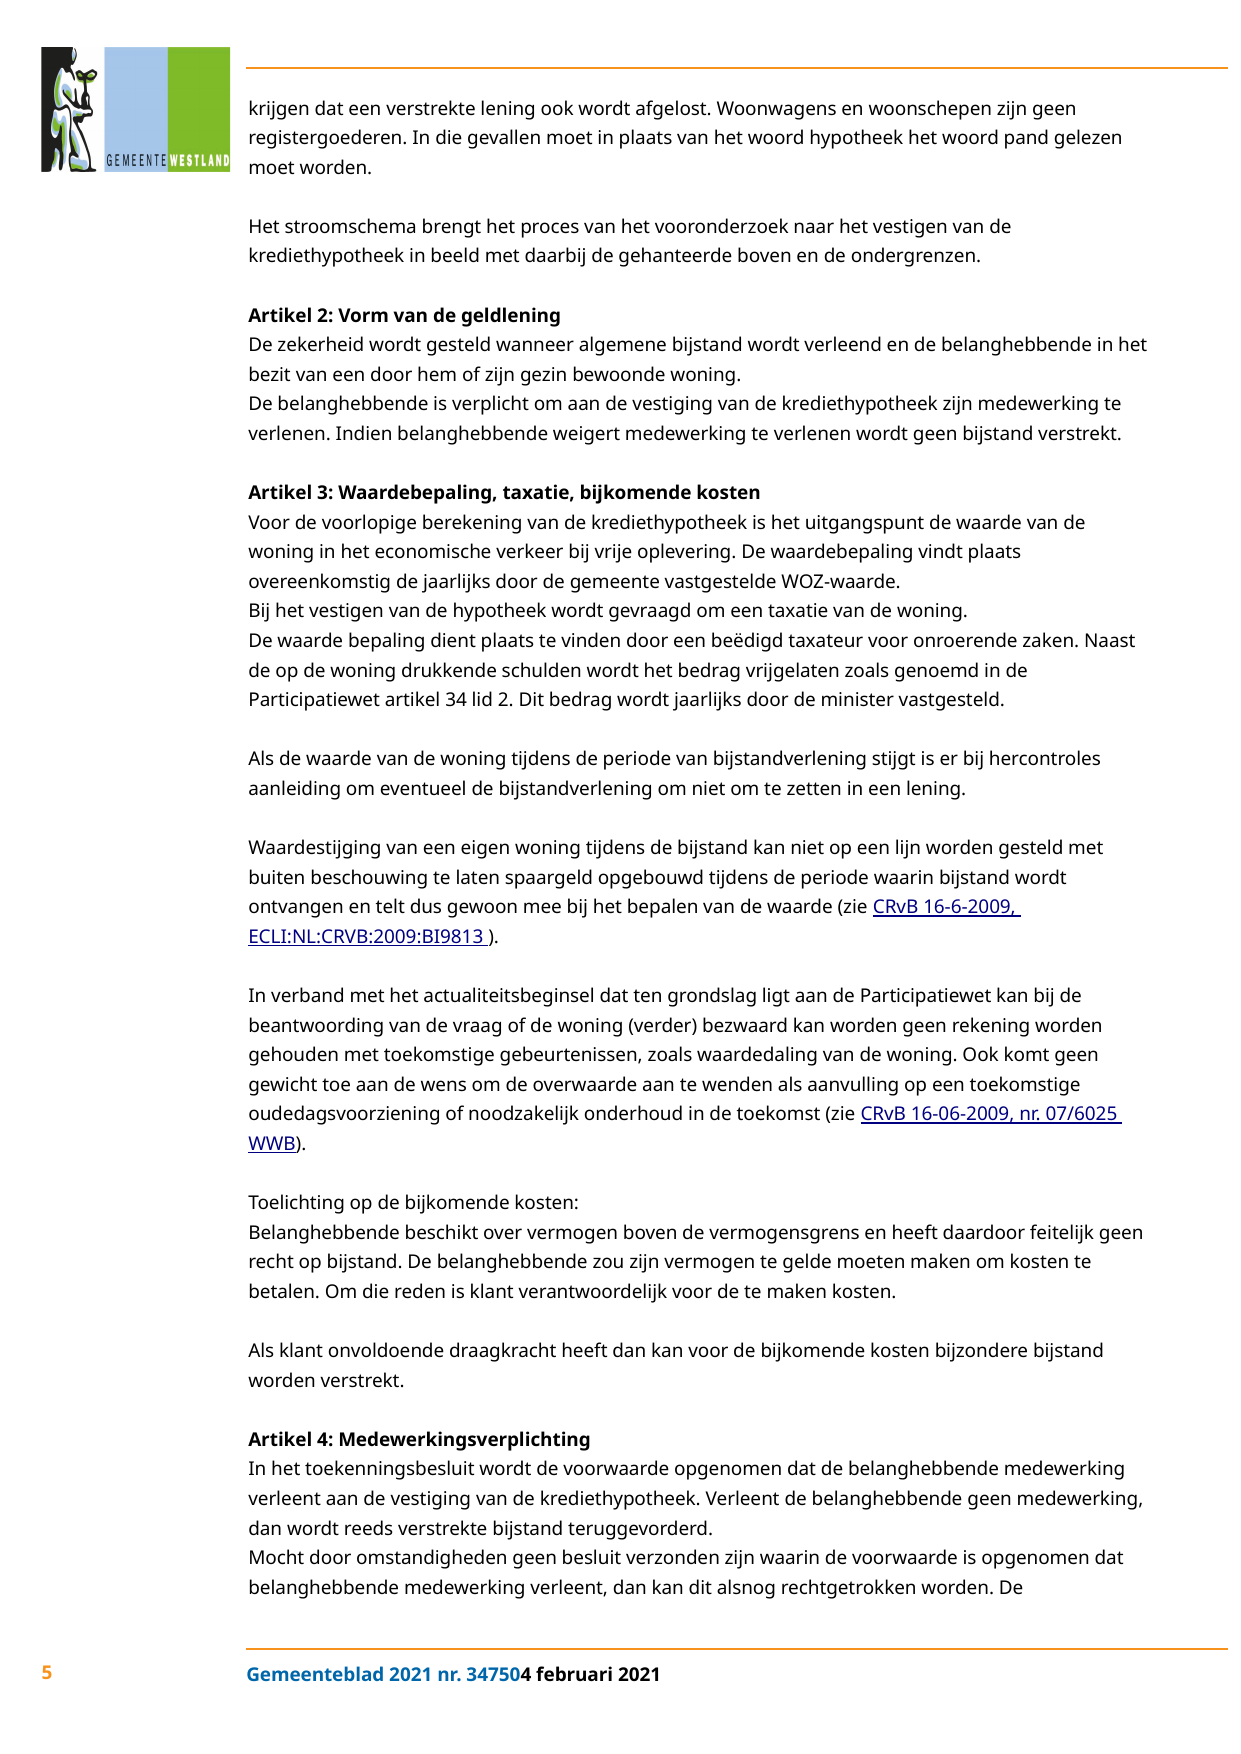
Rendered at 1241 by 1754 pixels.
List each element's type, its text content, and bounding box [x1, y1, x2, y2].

text De zekerheid wordt gesteld wanneer algemene bijstand wordt verleend en de belanghebbende in het bezit van een door hem of zijn gezin bewoonde woning. [248, 331, 1152, 387]
text Artikel 4: Medewerkingsverplichting [248, 1426, 1152, 1452]
text Bij het vestigen van de hypotheek wordt gevraagd om een taxatie van de woning. [248, 598, 1152, 623]
text Artikel 2: Vorm van de geldlening [248, 302, 1152, 328]
text Toelichting op de bijkomende kosten: [248, 1189, 1152, 1215]
text De belanghebbende is verplicht om aan de vestiging van de krediethypotheek zijn medewerking te verlenen. Indien belanghebbende weigert medewerking te verlenen wordt geen bijstand verstrekt. [248, 391, 1152, 446]
text De waarde bepaling dient plaats te vinden door een beëdigd taxateur voor onroerende zaken. Naast de op de woning drukkende schulden wordt het bedrag vrijgelaten zoals genoemd in de Participatiewet artikel 34 lid 2. Dit bedrag wordt jaarlijks door de minister vastgesteld. [248, 627, 1152, 712]
text Voor de voorlopige berekening van de krediethypotheek is het uitgangspunt de waarde van de woning in het economische verkeer bij vrije oplevering. De waardebepaling vindt plaats overeenkomstig de jaarlijks door de gemeente vastgestelde WOZ-waarde. [248, 509, 1152, 594]
text Als klant onvoldoende draagkracht heeft dan kan voor de bijkomende kosten bijzondere bijstand worden verstrekt. [248, 1337, 1152, 1393]
text Artikel 3: Waardebepaling, taxatie, bijkomende kosten [248, 479, 1152, 505]
text Als de waarde van de woning tijdens de periode van bijstandverlening stijgt is er bij hercontroles aanleiding om eventueel de bijstandverlening om niet om te zetten in een lening. [248, 746, 1152, 801]
picture [41, 47, 231, 172]
text Belanghebbende beschikt over vermogen boven de vermogensgrens en heeft daardoor feitelijk geen recht op bijstand. De belanghebbende zou zijn vermogen te gelde moeten maken om kosten te betalen. Om die reden is klant verantwoordelijk voor de te maken kosten. [248, 1219, 1152, 1304]
text Het stroomschema brengt het proces van het vooronderzoek naar het vestigen van de krediethypotheek in beeld met daarbij de gehanteerde boven en de ondergrenzen. [248, 213, 1152, 268]
text Waardestijging van een eigen woning tijdens de bijstand kan niet op een lijn worden gesteld met buiten beschouwing te laten spaargeld opgebouwd tijdens de periode waarin bijstand wordt ontvangen en telt dus gewoon mee bij het bepalen van de waarde (zie CRvB 16-6-2009, ECLI:NL:CRVB:2009:BI9813 ). [248, 834, 1152, 949]
text In verband met het actualiteitsbeginsel dat ten grondslag ligt aan de Participatiewet kan bij de beantwoording van de vraag of de woning (verder) bezwaard kan worden geen rekening worden gehouden met toekomstige gebeurtenissen, zoals waardedaling van de woning. Ook komt geen gewicht toe aan de wens om de overwaarde aan te wenden als aanvulling op een toekomstige oudedagsvoorziening of noodzakelijk onderhoud in de toekomst (zie CRvB 16-06-2009, nr. 07/6025 WWB). [248, 982, 1152, 1156]
text krijgen dat een verstrekte lening ook wordt afgelost. Woonwagens en woonschepen zijn geen registergoederen. In die gevallen moet in plaats van het woord hypotheek het woord pand gelezen moet worden. [248, 95, 1152, 180]
text Mocht door omstandigheden geen besluit verzonden zijn waarin de voorwaarde is opgenomen dat belanghebbende medewerking verleent, dan kan dit alsnog rechtgetrokken worden. De [248, 1544, 1152, 1600]
text In het toekenningsbesluit wordt de voorwaarde opgenomen dat de belanghebbende medewerking verleent aan de vestiging van de krediethypotheek. Verleent de belanghebbende geen medewerking, dan wordt reeds verstrekte bijstand teruggevorderd. [248, 1456, 1152, 1541]
